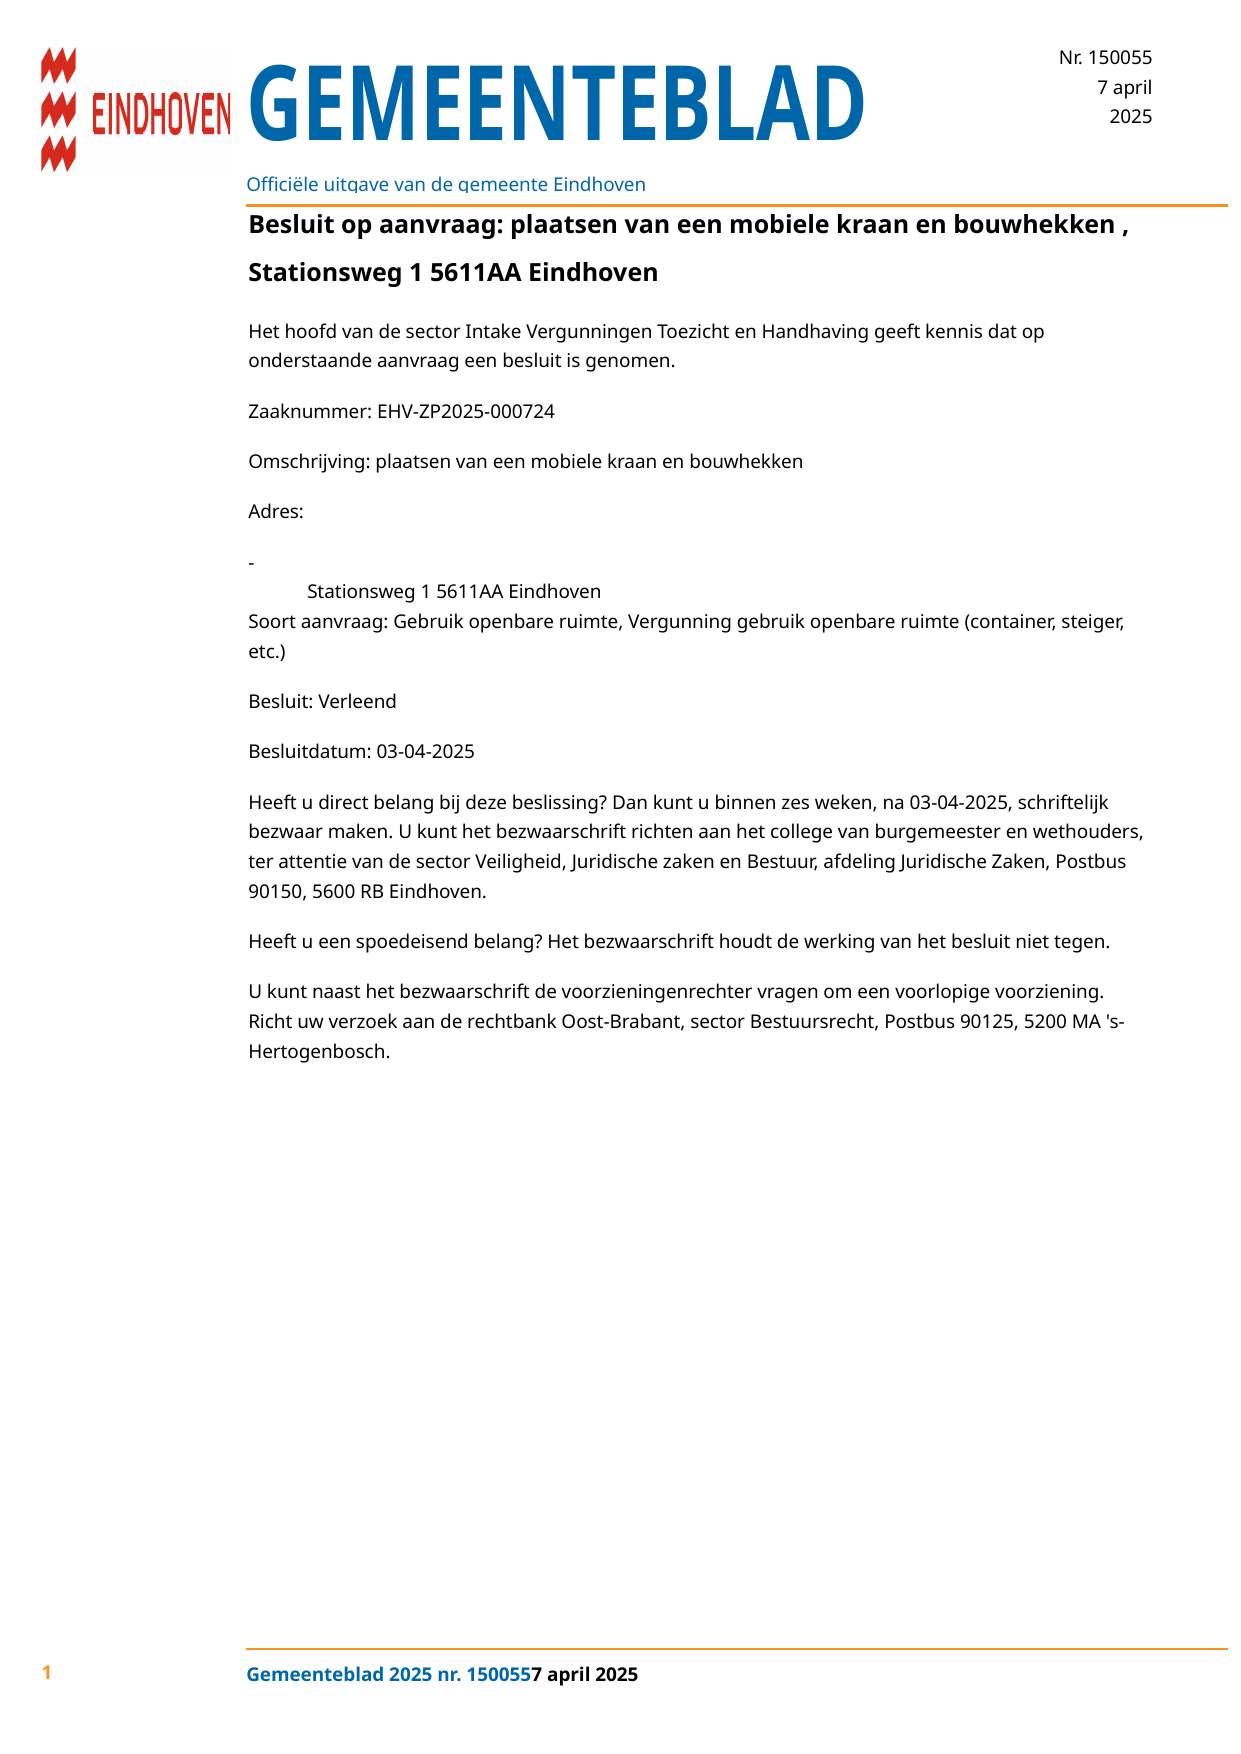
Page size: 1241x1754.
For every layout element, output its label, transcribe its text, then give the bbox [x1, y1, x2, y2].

picture [41, 47, 231, 172]
text Soort aanvraag: Gebruik openbare ruimte, Vergunning gebruik openbare ruimte (container, steiger, etc.) [248, 608, 1152, 664]
text U kunt naast het bezwaarschrift de voorzieningenrechter vragen om een voorlopige voorziening. Richt uw verzoek aan de rechtbank Oost-Brabant, sector Bestuursrecht, Postbus 90125, 5200 MA 's-Hertogenbosch. [248, 979, 1152, 1064]
list Stationsweg 1 5611AA Eindhoven [248, 579, 1152, 604]
text Adres: [248, 499, 1152, 524]
text Heeft u een spoedeisend belang? Het bezwaarschrift houdt de werking van het besluit niet tegen. [248, 928, 1152, 954]
text Besluit: Verleend [248, 688, 1152, 714]
text Het hoofd van de sector Intake Vergunningen Toezicht en Handhaving geeft kennis dat op onderstaande aanvraag een besluit is genomen. [248, 318, 1152, 373]
text Besluitdatum: 03-04-2025 [248, 739, 1152, 764]
text Zaaknummer: EHV-ZP2025-000724 [248, 398, 1152, 424]
text Omschrijving: plaatsen van een mobiele kraan en bouwhekken [248, 448, 1152, 474]
text Heeft u direct belang bij deze beslissing? Dan kunt u binnen zes weken, na 03-04-2025, schriftelijk bezwaar maken. U kunt het bezwaarschrift richten aan het college van burgemeester en wethouders, ter attentie van de sector Veiligheid, Juridische zaken en Bestuur, afdeling Juridische Zaken, Postbus 90150, 5600 RB Eindhoven. [248, 789, 1152, 904]
text Besluit op aanvraag: plaatsen van een mobiele kraan en bouwhekken , Stationsweg 1 5611AA Eindhoven [248, 207, 1152, 288]
